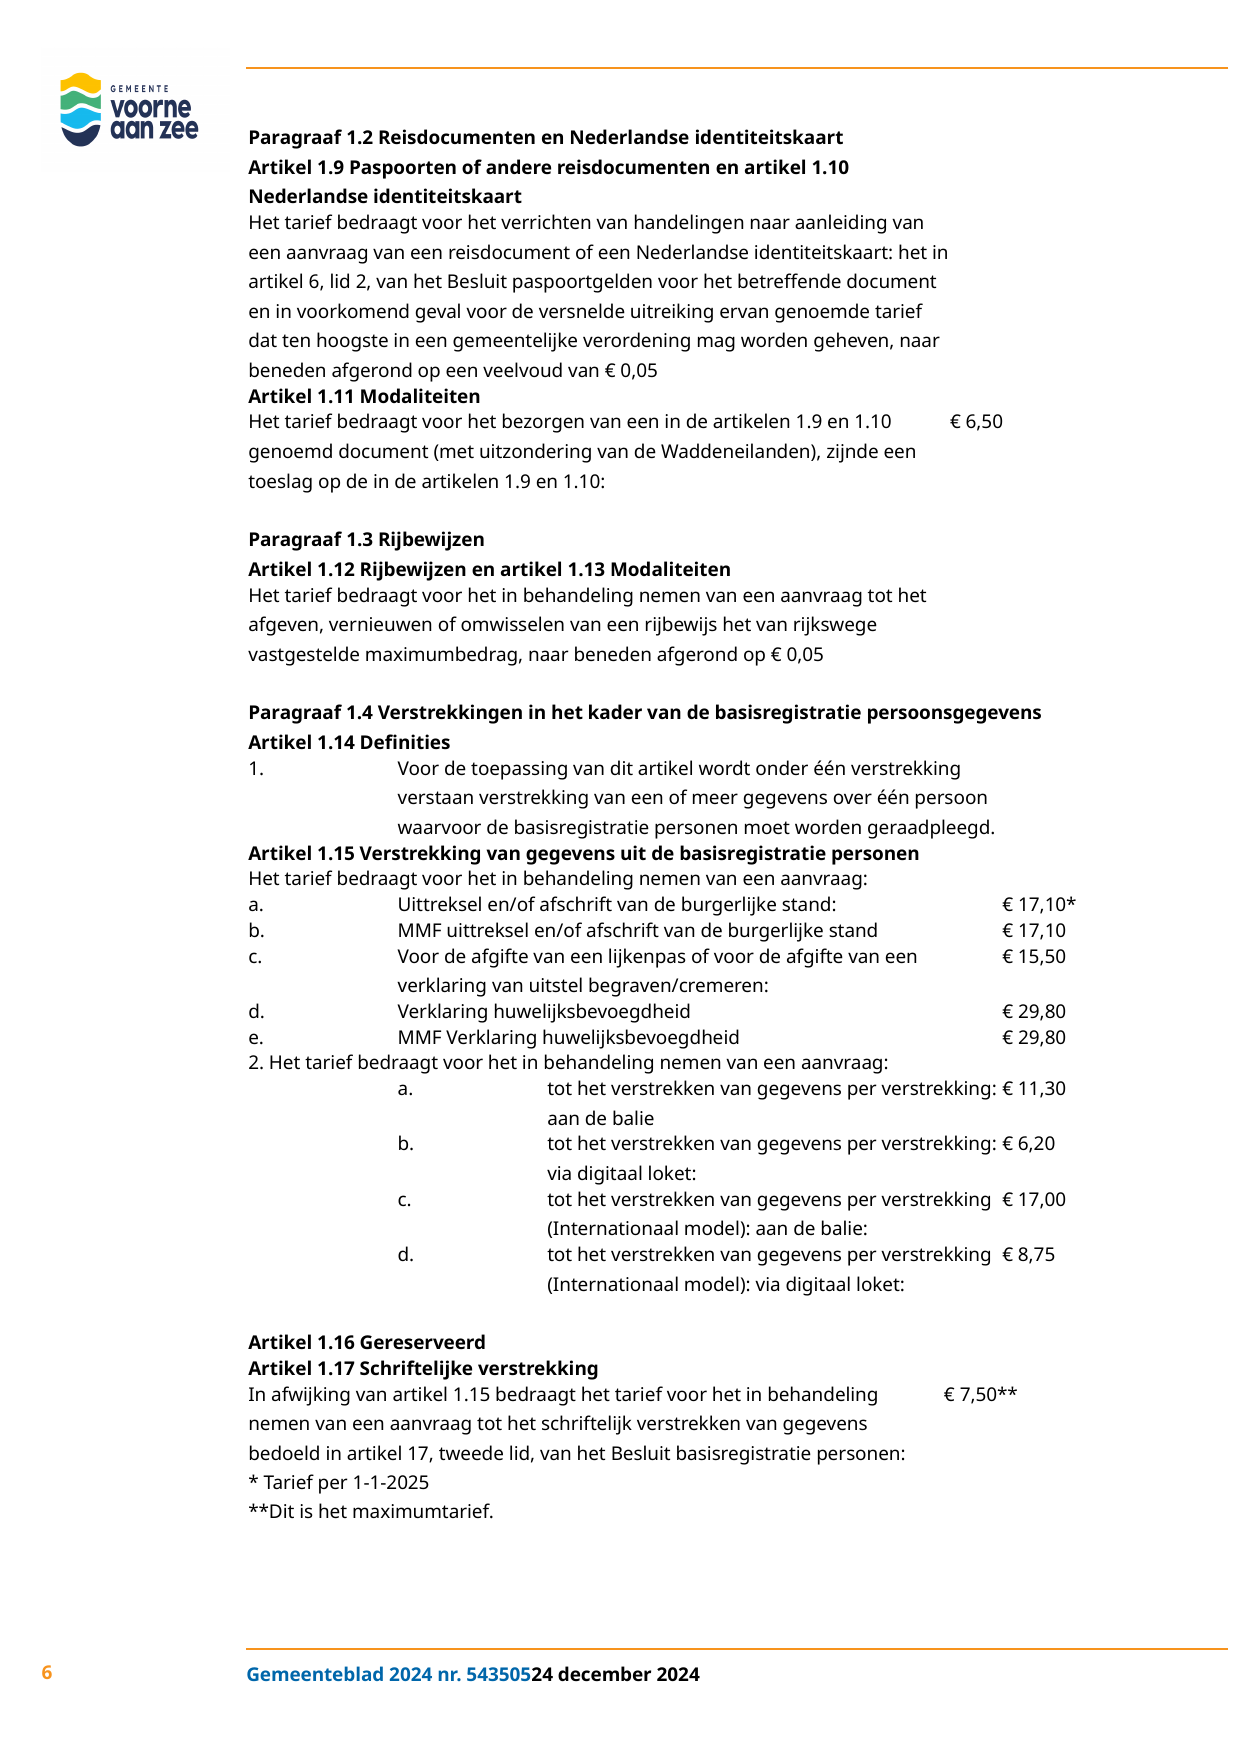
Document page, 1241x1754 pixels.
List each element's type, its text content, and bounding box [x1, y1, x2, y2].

text Paragraaf 1.3 Rijbewijzen [248, 526, 1152, 552]
table_cell tot het verstrekken van gegevens per verstrekking (Internationaal model): via digitaal loket: [547, 1241, 1002, 1297]
table_cell € 29,80 [1002, 998, 1152, 1024]
table_cell € 11,30 [1002, 1075, 1152, 1131]
table_cell a. [248, 891, 397, 917]
table_cell d. [398, 1241, 547, 1297]
table_cell Het tarief bedraagt voor het in behandeling nemen van een aanvraag: [248, 866, 1002, 891]
table_header [1002, 729, 1152, 755]
table_cell Artikel 1.17 Schriftelijke verstrekking [248, 1355, 944, 1381]
table_cell [1002, 840, 1152, 866]
table_cell In afwijking van artikel 1.15 bedraagt het tarief voor het in behandeling nemen van een aanvraag tot het schriftelijk verstrekken van gegevens bedoeld in artikel 17, tweede lid, van het Besluit basisregistratie personen: [248, 1381, 944, 1466]
table_cell [248, 1131, 397, 1186]
table_cell c. [248, 943, 397, 998]
table_cell [1002, 755, 1152, 840]
text Paragraaf 1.2 Reisdocumenten en Nederlandse identiteitskaart [248, 124, 1152, 150]
table_cell € 7,50** [944, 1381, 1152, 1466]
table_cell € 15,50 [1002, 943, 1152, 998]
table_cell Het tarief bedraagt voor het verrichten van handelingen naar aanleiding van een aanvraag van een reisdocument of een Nederlandse identiteitskaart: het in artikel 6, lid 2, van het Besluit paspoortgelden voor het betreffende document en in voorkomend geval voor de versnelde uitreiking ervan genoemde tarief dat ten hoogste in een gemeentelijke verordening mag worden geheven, naar beneden afgerond op een veelvoud van € 0,05 [248, 209, 950, 383]
table_header [944, 1330, 1152, 1355]
table_cell tot het verstrekken van gegevens per verstrekking (Internationaal model): aan de balie: [547, 1186, 1002, 1241]
table_cell [950, 209, 1152, 383]
table_cell Artikel 1.15 Verstrekking van gegevens uit de basisregistratie personen [248, 840, 1002, 866]
table_cell Het tarief bedraagt voor het bezorgen van een in de artikelen 1.9 en 1.10 genoemd document (met uitzondering van de Waddeneilanden), zijnde een toeslag op de in de artikelen 1.9 en 1.10: [248, 409, 950, 494]
table_cell 1. [248, 755, 397, 840]
table_cell Uittreksel en/of afschrift van de burgerlijke stand: [398, 891, 1002, 917]
table_header Artikel 1.16 Gereserveerd [248, 1330, 944, 1355]
table_cell [248, 1241, 397, 1297]
table_cell b. [248, 917, 397, 943]
table_cell € 6,20 [1002, 1131, 1152, 1186]
table_cell tot het verstrekken van gegevens per verstrekking: aan de balie [547, 1075, 1002, 1131]
picture [41, 47, 231, 172]
table_cell c. [398, 1186, 547, 1241]
table_cell € 29,80 [1002, 1024, 1152, 1049]
table_cell Voor de toepassing van dit artikel wordt onder één verstrekking verstaan verstrekking van een of meer gegevens over één persoon waarvoor de basisregistratie personen moet worden geraadpleegd. [398, 755, 1002, 840]
table_cell € 6,50 [950, 409, 1152, 494]
table_cell Verklaring huwelijksbevoegdheid [398, 998, 1002, 1024]
table_header Artikel 1.9 Paspoorten of andere reisdocumenten en artikel 1.10 Nederlandse identiteitskaart [248, 154, 950, 209]
table_cell € 17,10 [1002, 917, 1152, 943]
table_cell MMF uittreksel en/of afschrift van de burgerlijke stand [398, 917, 1002, 943]
table_cell Artikel 1.11 Modaliteiten [248, 383, 950, 409]
table_cell tot het verstrekken van gegevens per verstrekking: via digitaal loket: [547, 1131, 1002, 1186]
table_cell [1002, 1050, 1152, 1075]
table_header [942, 556, 1152, 582]
table_cell 2. Het tarief bedraagt voor het in behandeling nemen van een aanvraag: [248, 1050, 1002, 1075]
table_cell MMF Verklaring huwelijksbevoegdheid [398, 1024, 1002, 1049]
text * Tarief per 1-1-2025 [248, 1469, 1152, 1495]
table_cell € 8,75 [1002, 1241, 1152, 1297]
table_header Artikel 1.14 Definities [248, 729, 1002, 755]
table_cell [942, 582, 1152, 667]
table_cell € 17,00 [1002, 1186, 1152, 1241]
table_cell [944, 1355, 1152, 1381]
table_cell € 17,10* [1002, 891, 1152, 917]
table_cell Het tarief bedraagt voor het in behandeling nemen van een aanvraag tot het afgeven, vernieuwen of omwisselen van een rijbewijs het van rijkswege vastgestelde maximumbedrag, naar beneden afgerond op € 0,05 [248, 582, 942, 667]
text **Dit is het maximumtarief. [248, 1499, 1152, 1524]
table_cell [248, 1075, 397, 1131]
table_header Artikel 1.12 Rijbewijzen en artikel 1.13 Modaliteiten [248, 556, 942, 582]
table_cell b. [398, 1131, 547, 1186]
table_header [950, 154, 1152, 209]
table_cell [248, 1186, 397, 1241]
table_cell e. [248, 1024, 397, 1049]
table_cell a. [398, 1075, 547, 1131]
text Paragraaf 1.4 Verstrekkingen in het kader van de basisregistratie persoonsgegevens [248, 699, 1152, 725]
table_cell Voor de afgifte van een lijkenpas of voor de afgifte van een verklaring van uitstel begraven/cremeren: [398, 943, 1002, 998]
table_cell d. [248, 998, 397, 1024]
table_cell [950, 383, 1152, 409]
table_cell [1002, 866, 1152, 891]
